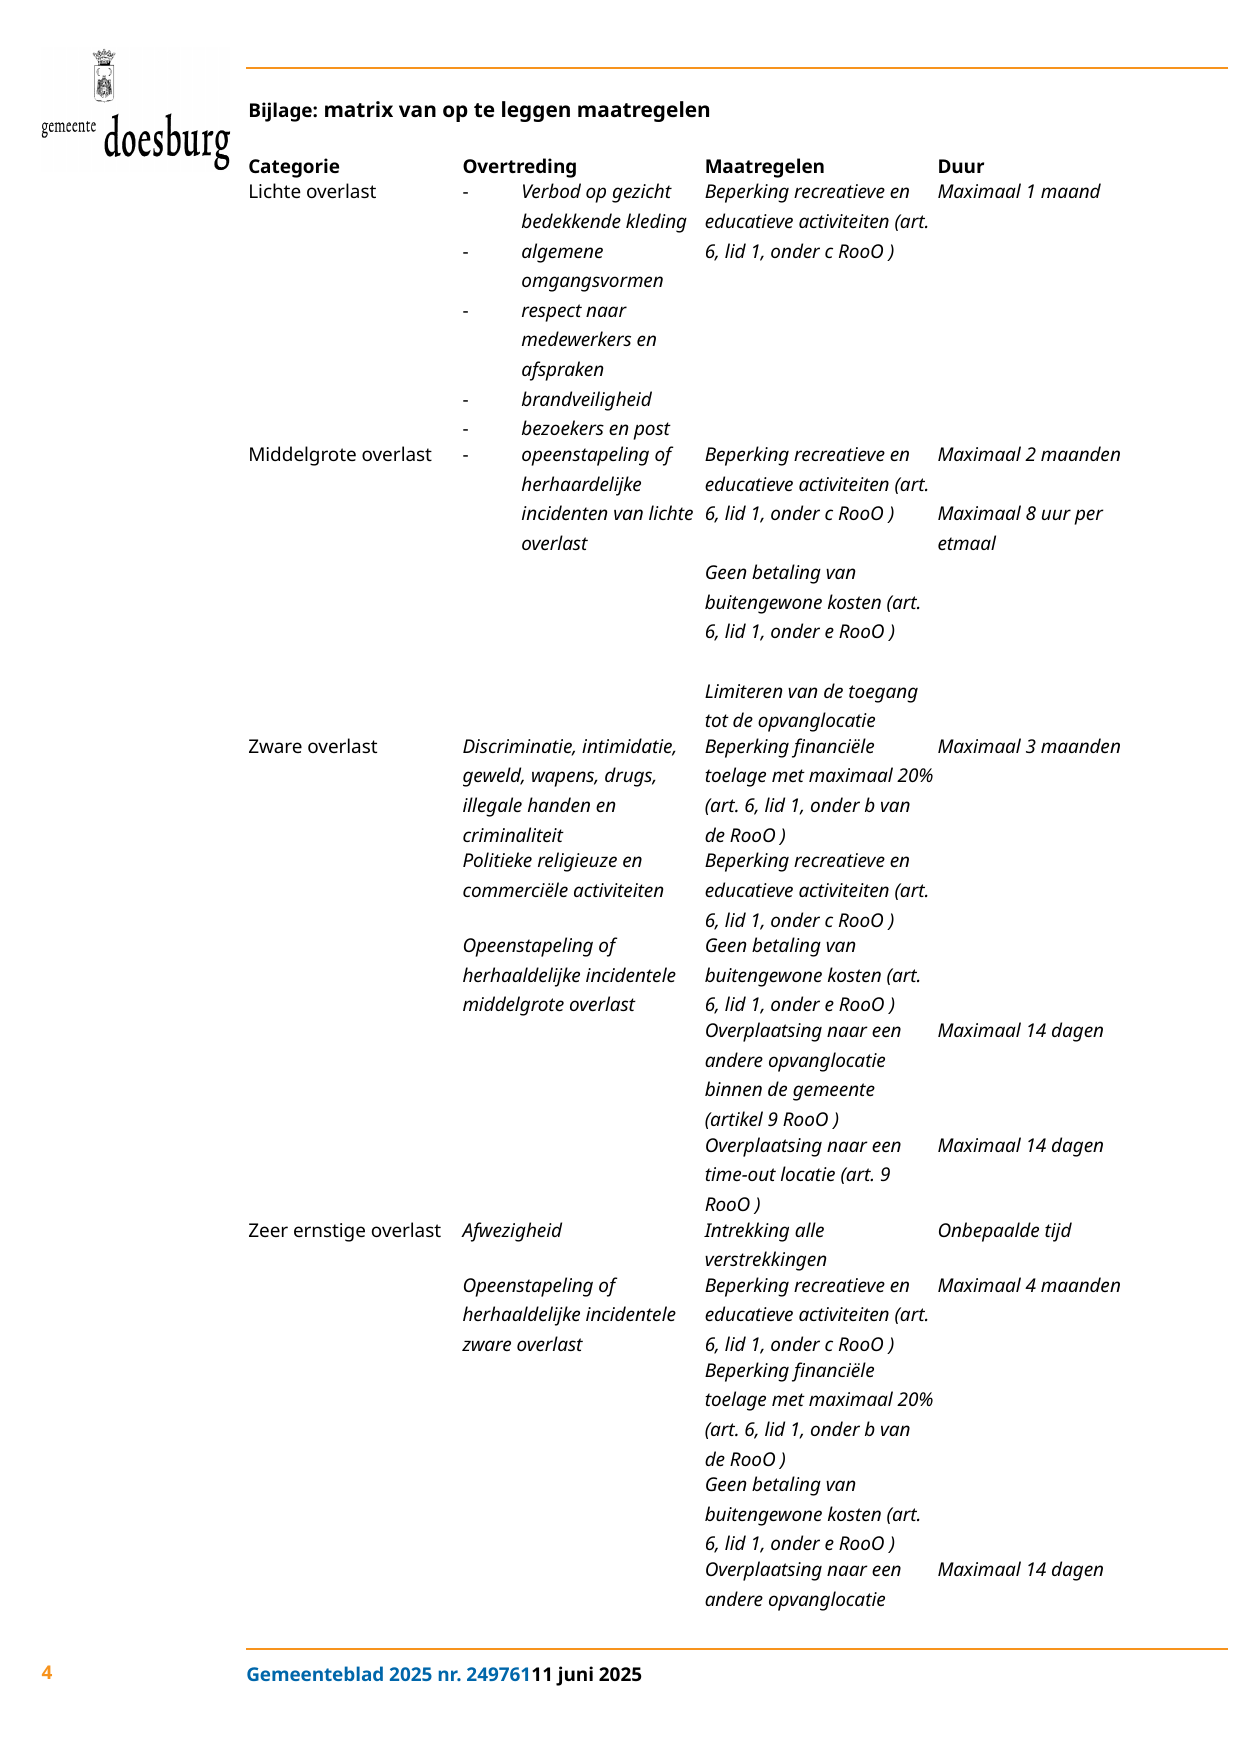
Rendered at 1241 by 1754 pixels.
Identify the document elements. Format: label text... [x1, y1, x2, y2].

table_header Categorie [248, 153, 462, 179]
table_cell Beperking recreatieve en educatieve activiteiten (art. 6, lid 1, onder c RooO ) Geen betaling van buitengewone kosten (art. 6, lid 1, onder e RooO ) Limiteren van de toegang tot de opvanglocatie [705, 441, 937, 733]
table_cell Beperking recreatieve en educatieve activiteiten (art. 6, lid 1, onder c RooO ) [705, 848, 937, 932]
table_cell Overplaatsing naar een andere opvanglocatie [705, 1556, 937, 1612]
table_cell Opeenstapeling of herhaaldelijke incidentele middelgrote overlast [462, 933, 704, 1017]
table_cell Maximaal 3 maanden [937, 733, 1152, 848]
table_cell Discriminatie, intimidatie, geweld, wapens, drugs, illegale handen en criminaliteit [462, 733, 704, 848]
table_cell Intrekking alle verstrekkingen [705, 1217, 937, 1272]
table_cell Zeer ernstige overlast [248, 1217, 462, 1612]
table_cell [937, 848, 1152, 1017]
table_cell Maximaal 14 dagen [937, 1132, 1152, 1217]
table_cell Beperking recreatieve en educatieve activiteiten (art. 6, lid 1, onder c RooO ) [705, 1272, 937, 1357]
table_cell Beperking financiële toelage met maximaal 20% (art. 6, lid 1, onder b van de RooO ) [705, 1357, 937, 1471]
table_cell Zware overlast [248, 733, 462, 1217]
table_cell Verbod op gezicht bedekkende kleding algemene omgangsvormen respect naar medewerkers en afspraken brandveiligheid bezoekers en post [462, 179, 704, 441]
table_cell [937, 1357, 1152, 1556]
table_cell Maximaal 1 maand [937, 179, 1152, 441]
table_cell Maximaal 14 dagen [937, 1556, 1152, 1612]
table_header Maatregelen [705, 153, 937, 179]
table_cell Maximaal 14 dagen [937, 1018, 1152, 1132]
table_cell Geen betaling van buitengewone kosten (art. 6, lid 1, onder e RooO ) [705, 1471, 937, 1556]
table_header Overtreding [462, 153, 704, 179]
table_cell Middelgrote overlast [248, 441, 462, 733]
table_cell opeenstapeling of herhaardelijke incidenten van lichte overlast [462, 441, 704, 733]
table_cell [462, 1018, 704, 1217]
table_cell Opeenstapeling of herhaaldelijke incidentele zware overlast [462, 1272, 704, 1612]
picture [41, 47, 231, 172]
table_cell Lichte overlast [248, 179, 462, 441]
table_cell Beperking recreatieve en educatieve activiteiten (art. 6, lid 1, onder c RooO ) [705, 179, 937, 441]
table_cell Overplaatsing naar een andere opvanglocatie binnen de gemeente (artikel 9 RooO ) [705, 1018, 937, 1132]
table_header Duur [937, 153, 1152, 179]
table_cell Maximaal 2 maanden Maximaal 8 uur per etmaal [937, 441, 1152, 733]
table_cell Beperking financiële toelage met maximaal 20% (art. 6, lid 1, onder b van de RooO ) [705, 733, 937, 848]
table_cell Overplaatsing naar een time-out locatie (art. 9 RooO ) [705, 1132, 937, 1217]
table_cell Maximaal 4 maanden [937, 1272, 1152, 1357]
table_cell Geen betaling van buitengewone kosten (art. 6, lid 1, onder e RooO ) [705, 933, 937, 1017]
table_cell Politieke religieuze en commerciële activiteiten [462, 848, 704, 932]
table_cell Onbepaalde tijd [937, 1217, 1152, 1272]
table_cell Afwezigheid [462, 1217, 704, 1272]
text Bijlage: matrix van op te leggen maatregelen [248, 95, 1152, 123]
